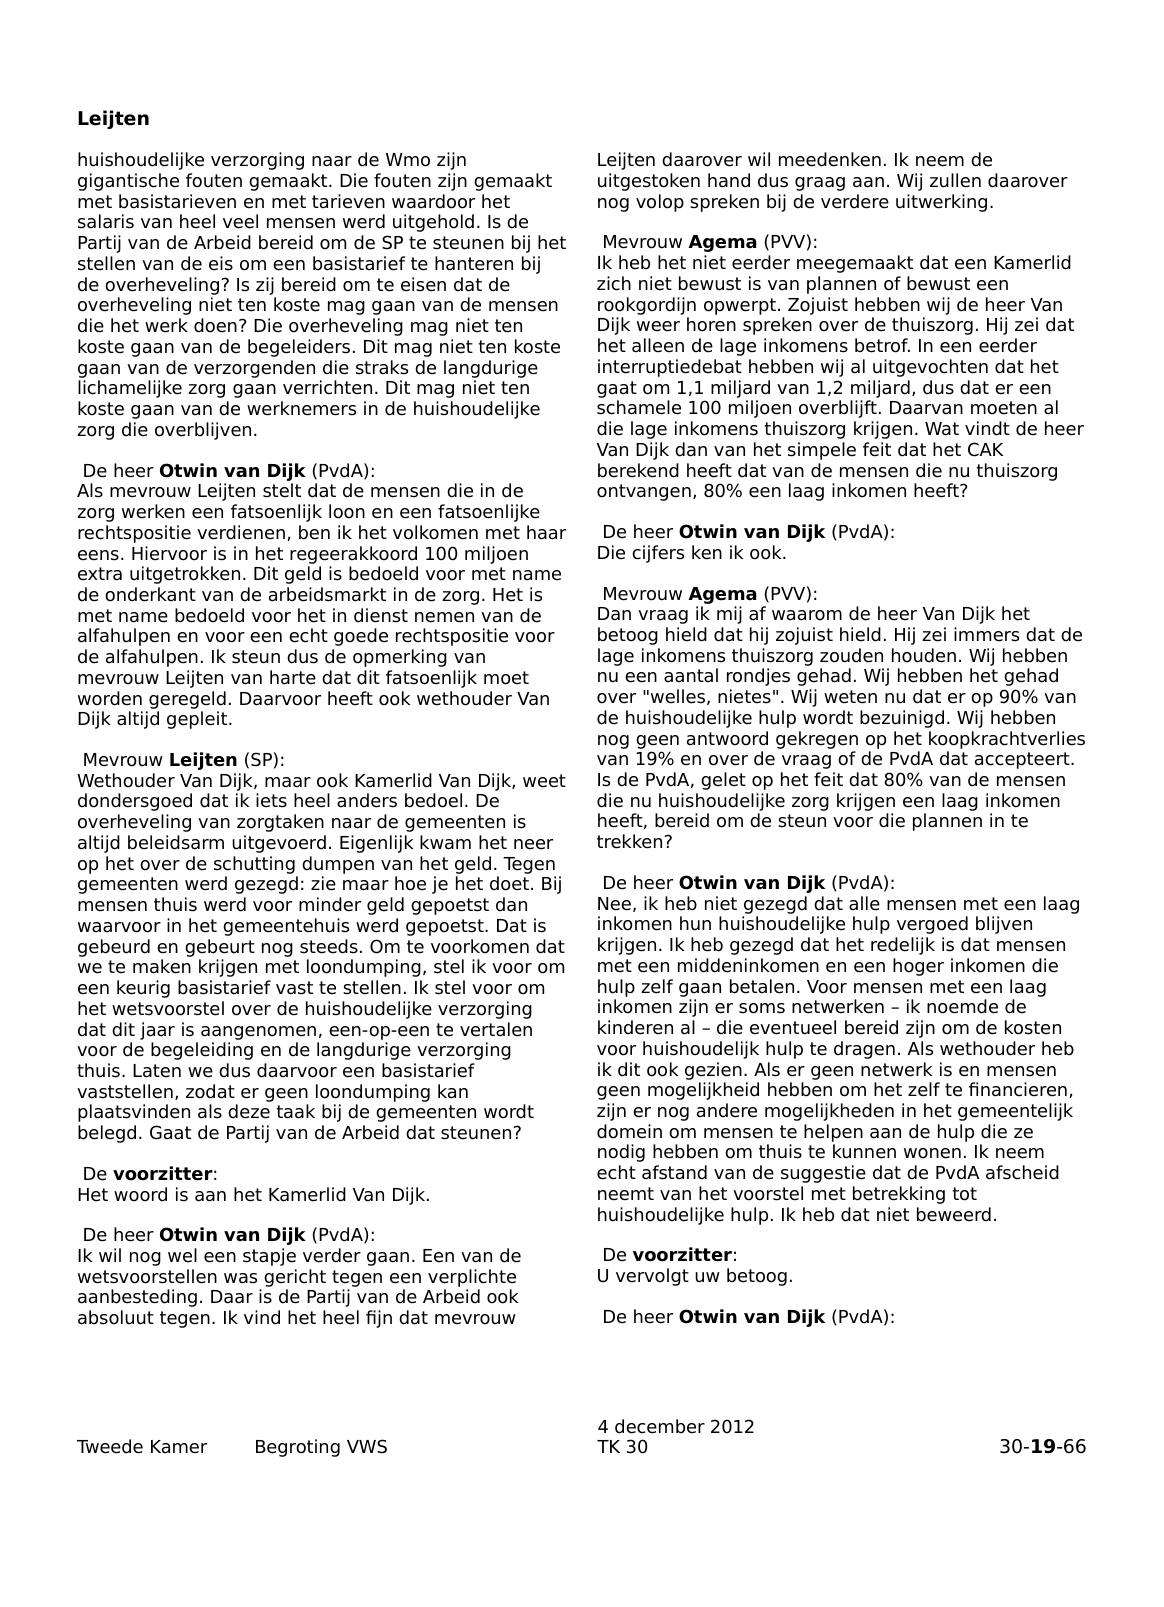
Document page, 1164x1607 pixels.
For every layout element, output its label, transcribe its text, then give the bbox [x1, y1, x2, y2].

text De voorzitter: [77, 1164, 567, 1184]
text De heer Otwin van Dijk (PvdA): [77, 460, 567, 481]
text De heer Otwin van Dijk (PvdA): [596, 1307, 1087, 1327]
text Leijten daarover wil meedenken. Ik neem de uitgestoken hand dus graag aan. Wij zullen daarover nog volop spreken bij de verdere uitwerking. [596, 150, 1087, 212]
text De heer Otwin van Dijk (PvdA): [596, 522, 1087, 543]
text Dan vraag ik mij af waarom de heer Van Dijk het betoog hield dat hij zojuist hield. Hij zei immers dat de lage inkomens thuiszorg zouden houden. Wij hebben nu een aantal rondjes gehad. Wij hebben het gehad over "welles, nietes". Wij weten nu dat er op 90% van de huishoudelijke hulp wordt bezuinigd. Wij hebben nog geen antwoord gekregen op het koopkrachtverlies van 19% en over de vraag of de PvdA dat accepteert. Is de PvdA, gelet op het feit dat 80% van de mensen die nu huishoudelijke zorg krijgen een laag inkomen heeft, bereid om de steun voor die plannen in te trekken? [596, 604, 1087, 853]
text De heer Otwin van Dijk (PvdA): [596, 873, 1087, 893]
text Mevrouw Leijten (SP): [77, 750, 567, 771]
text De voorzitter: [596, 1245, 1087, 1266]
text huishoudelijke verzorging naar de Wmo zijn gigantische fouten gemaakt. Die fouten zijn gemaakt met basistarieven en met tarieven waardoor het salaris van heel veel mensen werd uitgehold. Is de Partij van de Arbeid bereid om de SP te steunen bij het stellen van de eis om een basistarief te hanteren bij de overheveling? Is zij bereid om te eisen dat de overheveling niet ten koste mag gaan van de mensen die het werk doen? Die overheveling mag niet ten koste gaan van de begeleiders. Dit mag niet ten koste gaan van de verzorgenden die straks de langdurige lichamelijke zorg gaan verrichten. Dit mag niet ten koste gaan van de werknemers in de huishoudelijke zorg die overblijven. [77, 150, 567, 440]
text Wethouder Van Dijk, maar ook Kamerlid Van Dijk, weet dondersgoed dat ik iets heel anders bedoel. De overheveling van zorgtaken naar de gemeenten is altijd beleidsarm uitgevoerd. Eigenlijk kwam het neer op het over de schutting dumpen van het geld. Tegen gemeenten werd gezegd: zie maar hoe je het doet. Bij mensen thuis werd voor minder geld gepoetst dan waarvoor in het gemeentehuis werd gepoetst. Dat is gebeurd en gebeurt nog steeds. Om te voorkomen dat we te maken krijgen met loondumping, stel ik voor om een keurig basistarief vast te stellen. Ik stel voor om het wetsvoorstel over de huishoudelijke verzorging dat dit jaar is aangenomen, een-op-een te vertalen voor de begeleiding en de langdurige verzorging thuis. Laten we dus daarvoor een basistarief vaststellen, zodat er geen loondumping kan plaatsvinden als deze taak bij de gemeenten wordt belegd. Gaat de Partij van de Arbeid dat steunen? [77, 771, 567, 1144]
text Het woord is aan het Kamerlid Van Dijk. [77, 1184, 567, 1205]
text Ik wil nog wel een stapje verder gaan. Een van de wetsvoorstellen was gericht tegen een verplichte aanbesteding. Daar is de Partij van de Arbeid ook absoluut tegen. Ik vind het heel fijn dat mevrouw [77, 1246, 567, 1329]
text Mevrouw Agema (PVV): [596, 232, 1087, 253]
text Die cijfers ken ik ook. [596, 543, 1087, 563]
text Nee, ik heb niet gezegd dat alle mensen met een laag inkomen hun huishoudelijke hulp vergoed blijven krijgen. Ik heb gezegd dat het redelijk is dat mensen met een middeninkomen en een hoger inkomen die hulp zelf gaan betalen. Voor mensen met een laag inkomen zijn er soms netwerken – ik noemde de kinderen al – die eventueel bereid zijn om de kosten voor huishoudelijk hulp te dragen. Als wethouder heb ik dit ook gezien. Als er geen netwerk is en mensen geen mogelijkheid hebben om het zelf te financieren, zijn er nog andere mogelijkheden in het gemeentelijk domein om mensen te helpen aan de hulp die ze nodig hebben om thuis te kunnen wonen. Ik neem echt afstand van de suggestie dat de PvdA afscheid neemt van het voorstel met betrekking tot huishoudelijke hulp. Ik heb dat niet beweerd. [596, 893, 1087, 1225]
text Ik heb het niet eerder meegemaakt dat een Kamerlid zich niet bewust is van plannen of bewust een rookgordijn opwerpt. Zojuist hebben wij de heer Van Dijk weer horen spreken over de thuiszorg. Hij zei dat het alleen de lage inkomens betrof. In een eerder interruptiedebat hebben wij al uitgevochten dat het gaat om 1,1 miljard van 1,2 miljard, dus dat er een schamele 100 miljoen overblijft. Daarvan moeten al die lage inkomens thuiszorg krijgen. Wat vindt de heer Van Dijk dan van het simpele feit dat het CAK berekend heeft dat van de mensen die nu thuiszorg ontvangen, 80% een laag inkomen heeft? [596, 253, 1087, 502]
text De heer Otwin van Dijk (PvdA): [77, 1225, 567, 1246]
text Mevrouw Agema (PVV): [596, 583, 1087, 604]
text U vervolgt uw betoog. [596, 1266, 1087, 1287]
text Als mevrouw Leijten stelt dat de mensen die in de zorg werken een fatsoenlijk loon en een fatsoenlijke rechtspositie verdienen, ben ik het volkomen met haar eens. Hiervoor is in het regeerakkoord 100 miljoen extra uitgetrokken. Dit geld is bedoeld voor met name de onderkant van de arbeidsmarkt in de zorg. Het is met name bedoeld voor het in dienst nemen van de alfahulpen en voor een echt goede rechtspositie voor de alfahulpen. Ik steun dus de opmerking van mevrouw Leijten van harte dat dit fatsoenlijk moet worden geregeld. Daarvoor heeft ook wethouder Van Dijk altijd gepleit. [77, 481, 567, 730]
